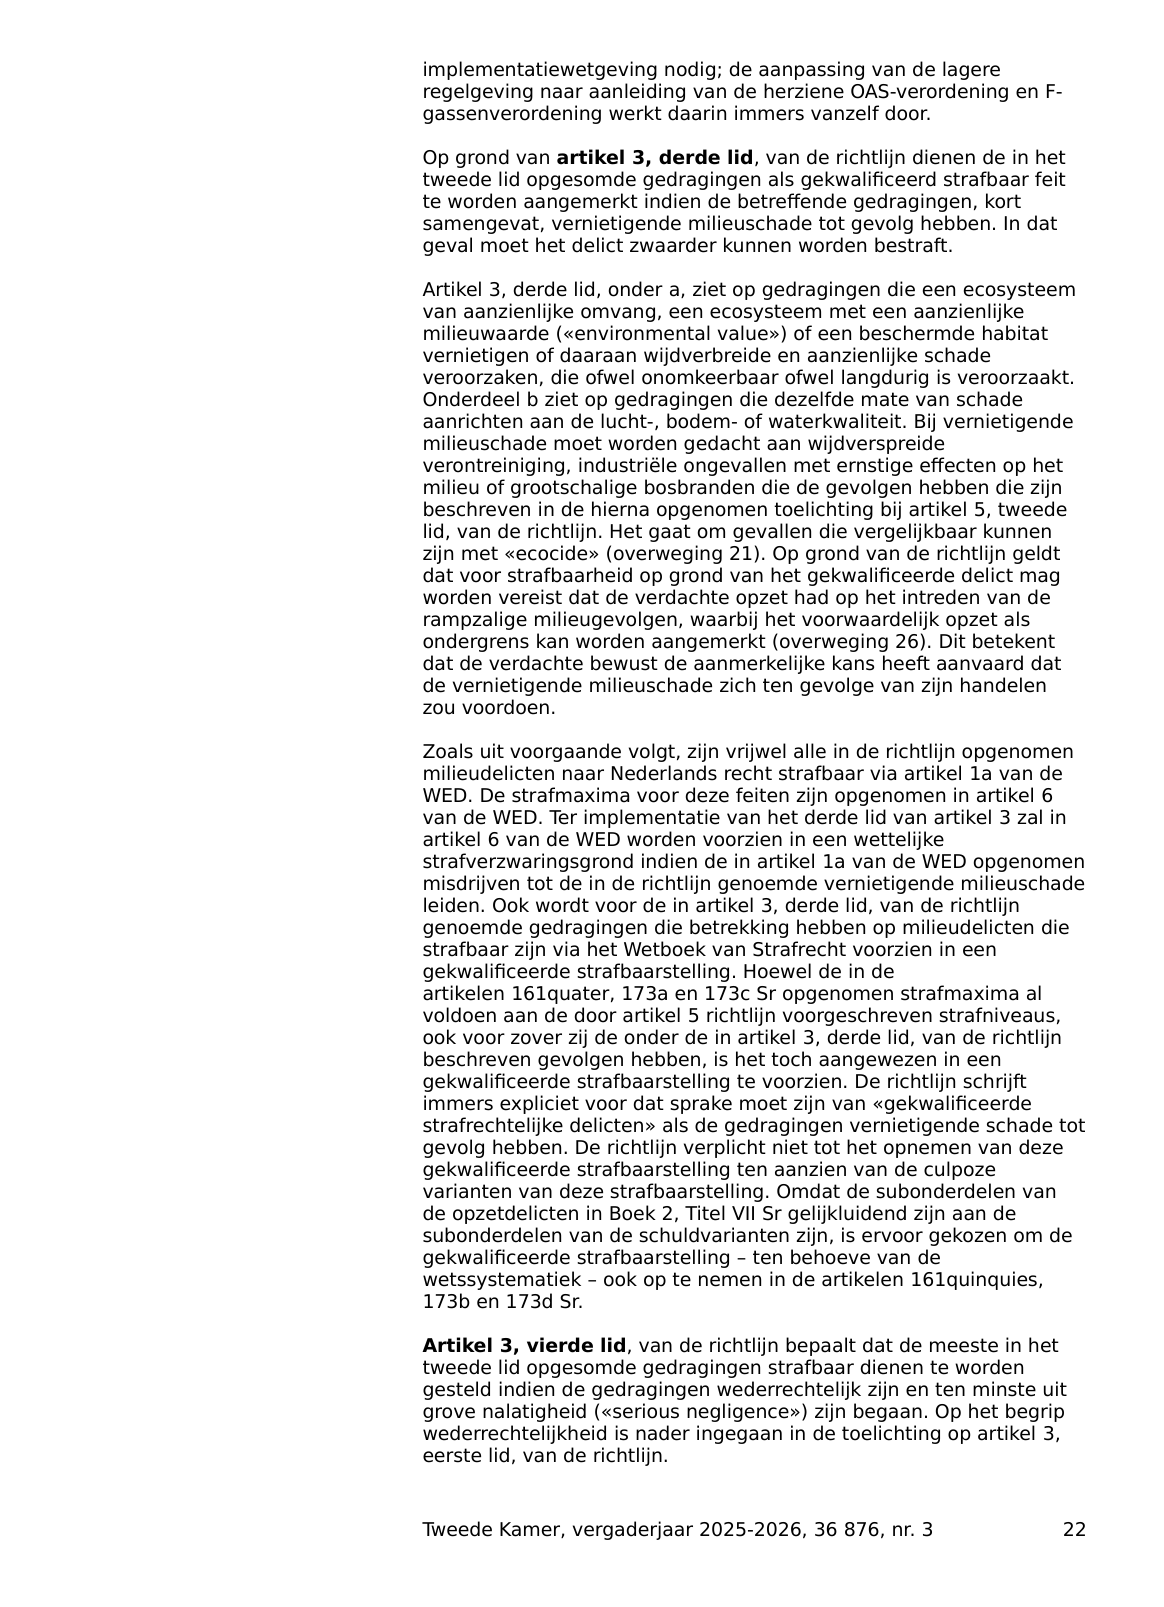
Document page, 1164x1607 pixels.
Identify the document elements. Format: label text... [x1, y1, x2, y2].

text implementatiewetgeving nodig; de aanpassing van de lagere regelgeving naar aanleiding van de herziene OAS-verordening en F-gassenverordening werkt daarin immers vanzelf door. [422, 59, 1087, 125]
text Artikel 3, vierde lid, van de richtlijn bepaalt dat de meeste in het tweede lid opgesomde gedragingen strafbaar dienen te worden gesteld indien de gedragingen wederrechtelijk zijn en ten minste uit grove nalatigheid («serious negligence») zijn begaan. Op het begrip wederrechtelijkheid is nader ingegaan in de toelichting op artikel 3, eerste lid, van de richtlijn. [422, 1335, 1087, 1467]
text Artikel 3, derde lid, onder a, ziet op gedragingen die een ecosysteem van aanzienlijke omvang, een ecosysteem met een aanzienlijke milieuwaarde («environmental value») of een beschermde habitat vernietigen of daaraan wijdverbreide en aanzienlijke schade veroorzaken, die ofwel onomkeerbaar ofwel langdurig is veroorzaakt. Onderdeel b ziet op gedragingen die dezelfde mate van schade aanrichten aan de lucht-, bodem- of waterkwaliteit. Bij vernietigende milieuschade moet worden gedacht aan wijdverspreide verontreiniging, industriële ongevallen met ernstige effecten op het milieu of grootschalige bosbranden die de gevolgen hebben die zijn beschreven in de hierna opgenomen toelichting bij artikel 5, tweede lid, van de richtlijn. Het gaat om gevallen die vergelijkbaar kunnen zijn met «ecocide» (overweging 21). Op grond van de richtlijn geldt dat voor strafbaarheid op grond van het gekwalificeerde delict mag worden vereist dat de verdachte opzet had op het intreden van de rampzalige milieugevolgen, waarbij het voorwaardelijk opzet als ondergrens kan worden aangemerkt (overweging 26). Dit betekent dat de verdachte bewust de aanmerkelijke kans heeft aanvaard dat de vernietigende milieuschade zich ten gevolge van zijn handelen zou voordoen. [422, 279, 1087, 719]
text Op grond van artikel 3, derde lid, van de richtlijn dienen de in het tweede lid opgesomde gedragingen als gekwalificeerd strafbaar feit te worden aangemerkt indien de betreffende gedragingen, kort samengevat, vernietigende milieuschade tot gevolg hebben. In dat geval moet het delict zwaarder kunnen worden bestraft. [422, 147, 1087, 257]
text Zoals uit voorgaande volgt, zijn vrijwel alle in de richtlijn opgenomen milieudelicten naar Nederlands recht strafbaar via artikel 1a van de WED. De strafmaxima voor deze feiten zijn opgenomen in artikel 6 van de WED. Ter implementatie van het derde lid van artikel 3 zal in artikel 6 van de WED worden voorzien in een wettelijke strafverzwaringsgrond indien de in artikel 1a van de WED opgenomen misdrijven tot de in de richtlijn genoemde vernietigende milieuschade leiden. Ook wordt voor de in artikel 3, derde lid, van de richtlijn genoemde gedragingen die betrekking hebben op milieudelicten die strafbaar zijn via het Wetboek van Strafrecht voorzien in een gekwalificeerde strafbaarstelling. Hoewel de in de artikelen 161quater, 173a en 173c Sr opgenomen strafmaxima al voldoen aan de door artikel 5 richtlijn voorgeschreven strafniveaus, ook voor zover zij de onder de in artikel 3, derde lid, van de richtlijn beschreven gevolgen hebben, is het toch aangewezen in een gekwalificeerde strafbaarstelling te voorzien. De richtlijn schrijft immers expliciet voor dat sprake moet zijn van «gekwalificeerde strafrechtelijke delicten» als de gedragingen vernietigende schade tot gevolg hebben. De richtlijn verplicht niet tot het opnemen van deze gekwalificeerde strafbaarstelling ten aanzien van de culpoze varianten van deze strafbaarstelling. Omdat de subonderdelen van de opzetdelicten in Boek 2, Titel VII Sr gelijkluidend zijn aan de subonderdelen van de schuldvarianten zijn, is ervoor gekozen om de gekwalificeerde strafbaarstelling – ten behoeve van de wetssystematiek – ook op te nemen in de artikelen 161quinquies, 173b en 173d Sr. [422, 741, 1087, 1312]
